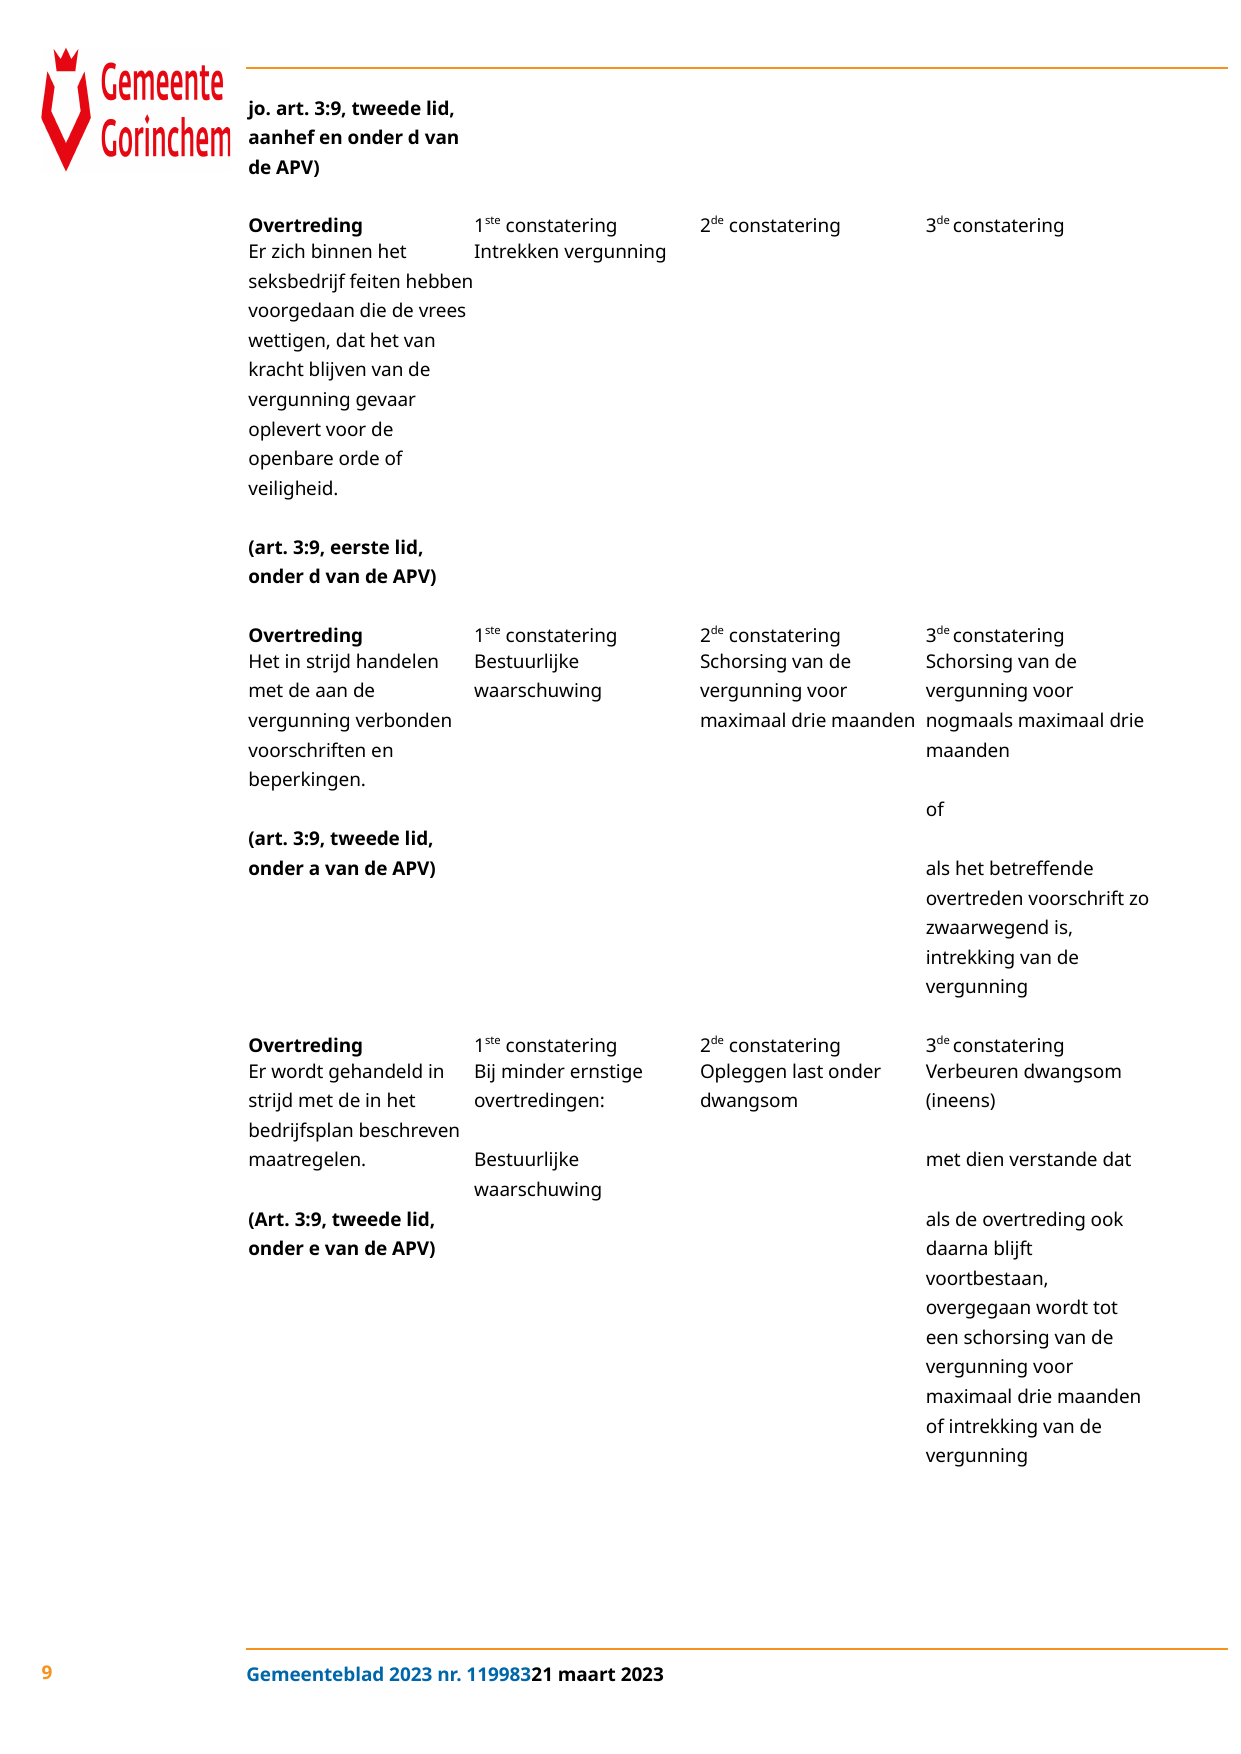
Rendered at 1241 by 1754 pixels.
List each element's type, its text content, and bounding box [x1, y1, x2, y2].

table_cell [926, 238, 1152, 589]
table_header 1ste constatering [474, 213, 700, 238]
table_header Overtreding [248, 623, 474, 648]
table_cell [926, 95, 1152, 180]
table_cell Verbeuren dwangsom (ineens) met dien verstande dat als de overtreding ook daarna blijft voortbestaan, overgegaan wordt tot een schorsing van de vergunning voor maximaal drie maanden of intrekking van de vergunning [926, 1058, 1152, 1468]
picture [41, 47, 231, 172]
table_header 3de constatering [926, 213, 1152, 238]
table_cell Schorsing van de vergunning voor nogmaals maximaal drie maanden of als het betreffende overtreden voorschrift zo zwaarwegend is, intrekking van de vergunning [926, 648, 1152, 999]
table_cell Er zich binnen het seksbedrijf feiten hebben voorgedaan die de vrees wettigen, dat het van kracht blijven van de vergunning gevaar oplevert voor de openbare orde of veiligheid. (art. 3:9, eerste lid, onder d van de APV) [248, 238, 474, 589]
table_header 2de constatering [700, 1032, 926, 1058]
table_cell jo. art. 3:9, tweede lid, aanhef en onder d van de APV) [248, 95, 474, 180]
table_cell Intrekken vergunning [474, 238, 700, 589]
table_cell Bestuurlijke waarschuwing [474, 648, 700, 999]
table_header Overtreding [248, 213, 474, 238]
table_cell Het in strijd handelen met de aan de vergunning verbonden voorschriften en beperkingen. (art. 3:9, tweede lid, onder a van de APV) [248, 648, 474, 999]
table_header 2de constatering [700, 213, 926, 238]
table_header 3de constatering [926, 1032, 1152, 1058]
table_header 1ste constatering [474, 623, 700, 648]
table_header 2de constatering [700, 623, 926, 648]
table_cell Opleggen last onder dwangsom [700, 1058, 926, 1468]
table_cell Er wordt gehandeld in strijd met de in het bedrijfsplan beschreven maatregelen. (Art. 3:9, tweede lid, onder e van de APV) [248, 1058, 474, 1468]
table_header 3de constatering [926, 623, 1152, 648]
table_cell Schorsing van de vergunning voor maximaal drie maanden [700, 648, 926, 999]
table_header Overtreding [248, 1032, 474, 1058]
table_cell [700, 95, 926, 180]
table_header 1ste constatering [474, 1032, 700, 1058]
table_cell Bij minder ernstige overtredingen: Bestuurlijke waarschuwing [474, 1058, 700, 1468]
table_cell [474, 95, 700, 180]
table_cell [700, 238, 926, 589]
